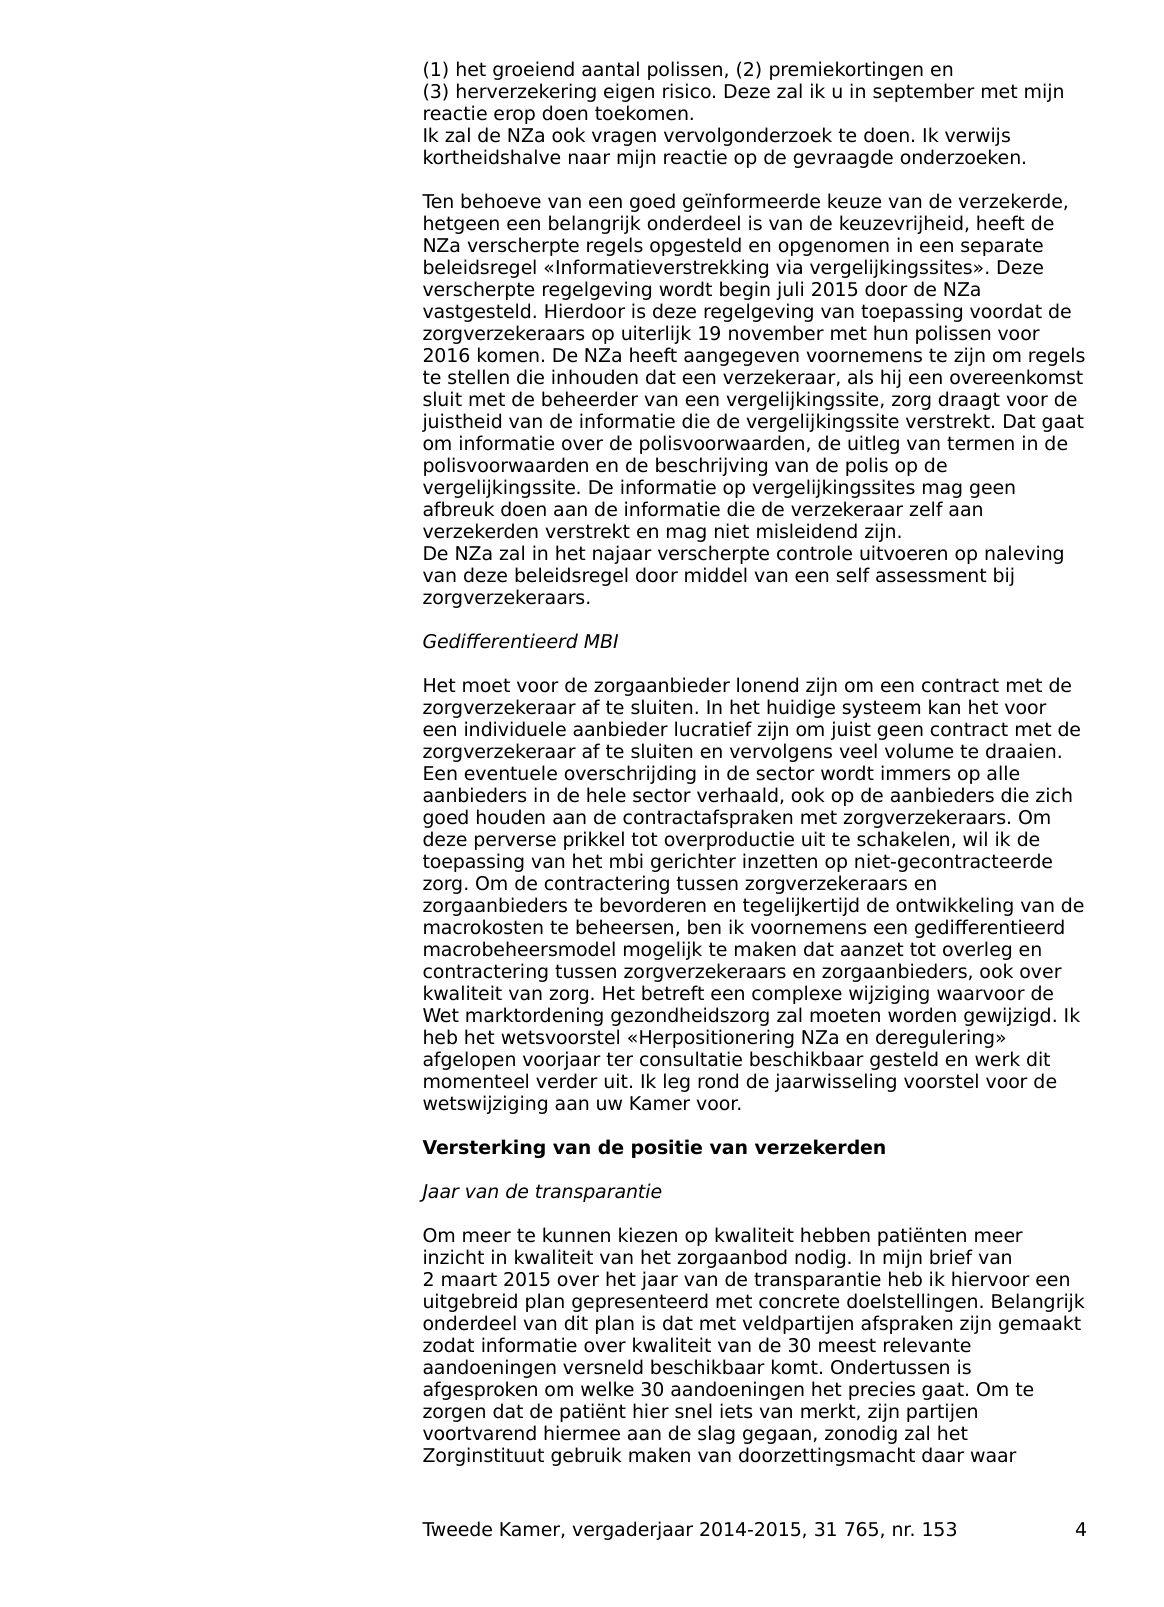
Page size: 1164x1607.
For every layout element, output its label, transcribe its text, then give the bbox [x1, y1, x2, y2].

subtitle Gedifferentieerd MBI [422, 631, 1087, 653]
text De NZa zal in het najaar verscherpte controle uitvoeren op naleving van deze beleidsregel door middel van een self assessment bij zorgverzekeraars. [422, 543, 1087, 609]
text Ten behoeve van een goed geïnformeerde keuze van de verzekerde, hetgeen een belangrijk onderdeel is van de keuzevrijheid, heeft de NZa verscherpte regels opgesteld en opgenomen in een separate beleidsregel «Informatieverstrekking via vergelijkingssites». Deze verscherpte regelgeving wordt begin juli 2015 door de NZa vastgesteld. Hierdoor is deze regelgeving van toepassing voordat de zorgverzekeraars op uiterlijk 19 november met hun polissen voor 2016 komen. De NZa heeft aangegeven voornemens te zijn om regels te stellen die inhouden dat een verzekeraar, als hij een overeenkomst sluit met de beheerder van een vergelijkingssite, zorg draagt voor de juistheid van de informatie die de vergelijkingssite verstrekt. Dat gaat om informatie over de polisvoorwaarden, de uitleg van termen in de polisvoorwaarden en de beschrijving van de polis op de vergelijkingssite. De informatie op vergelijkingssites mag geen afbreuk doen aan de informatie die de verzekeraar zelf aan verzekerden verstrekt en mag niet misleidend zijn. [422, 191, 1087, 543]
subtitle Jaar van de transparantie [422, 1181, 1087, 1203]
text Om meer te kunnen kiezen op kwaliteit hebben patiënten meer inzicht in kwaliteit van het zorgaanbod nodig. In mijn brief van 2 maart 2015 over het jaar van de transparantie heb ik hiervoor een uitgebreid plan gepresenteerd met concrete doelstellingen. Belangrijk onderdeel van dit plan is dat met veldpartijen afspraken zijn gemaakt zodat informatie over kwaliteit van de 30 meest relevante aandoeningen versneld beschikbaar komt. Ondertussen is afgesproken om welke 30 aandoeningen het precies gaat. Om te zorgen dat de patiënt hier snel iets van merkt, zijn partijen voortvarend hiermee aan de slag gegaan, zonodig zal het Zorginstituut gebruik maken van doorzettingsmacht daar waar [422, 1225, 1087, 1467]
text Het moet voor de zorgaanbieder lonend zijn om een contract met de zorgverzekeraar af te sluiten. In het huidige systeem kan het voor een individuele aanbieder lucratief zijn om juist geen contract met de zorgverzekeraar af te sluiten en vervolgens veel volume te draaien. Een eventuele overschrijding in de sector wordt immers op alle aanbieders in de hele sector verhaald, ook op de aanbieders die zich goed houden aan de contractafspraken met zorgverzekeraars. Om deze perverse prikkel tot overproductie uit te schakelen, wil ik de toepassing van het mbi gerichter inzetten op niet-gecontracteerde zorg. Om de contractering tussen zorgverzekeraars en zorgaanbieders te bevorderen en tegelijkertijd de ontwikkeling van de macrokosten te beheersen, ben ik voornemens een gedifferentieerd macrobeheersmodel mogelijk te maken dat aanzet tot overleg en contractering tussen zorgverzekeraars en zorgaanbieders, ook over kwaliteit van zorg. Het betreft een complexe wijziging waarvoor de Wet marktordening gezondheidszorg zal moeten worden gewijzigd. Ik heb het wetsvoorstel «Herpositionering NZa en deregulering» afgelopen voorjaar ter consultatie beschikbaar gesteld en werk dit momenteel verder uit. Ik leg rond de jaarwisseling voorstel voor de wetswijziging aan uw Kamer voor. [422, 675, 1087, 1115]
text (1) het groeiend aantal polissen, (2) premiekortingen en (3) herverzekering eigen risico. Deze zal ik u in september met mijn reactie erop doen toekomen. [422, 59, 1087, 125]
text Ik zal de NZa ook vragen vervolgonderzoek te doen. Ik verwijs kortheidshalve naar mijn reactie op de gevraagde onderzoeken. [422, 125, 1087, 169]
subtitle Versterking van de positie van verzekerden [422, 1137, 1087, 1159]
